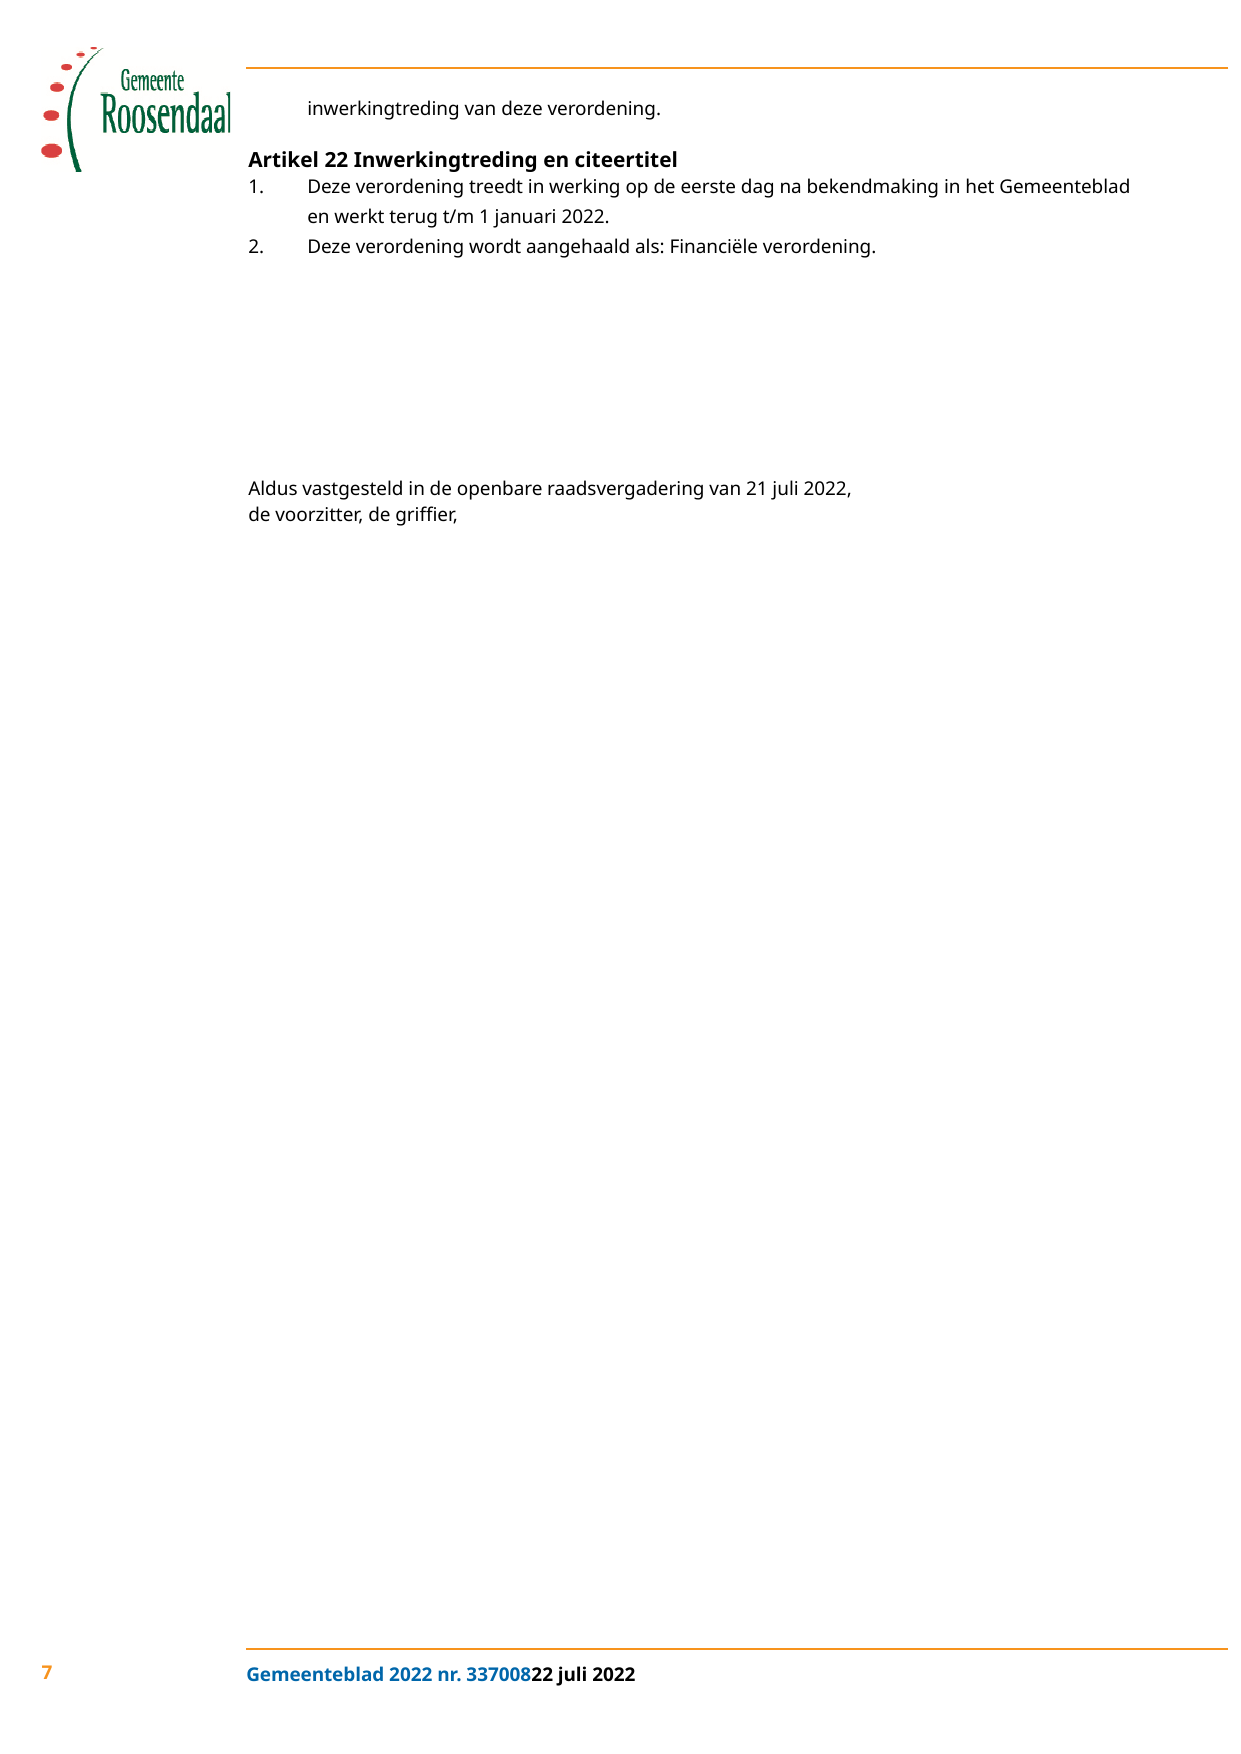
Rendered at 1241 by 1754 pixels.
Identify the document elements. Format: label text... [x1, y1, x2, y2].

text Artikel 22 Inwerkingtreding en citeertitel [248, 145, 1152, 174]
list Deze verordening treedt in werking op de eerste dag na bekendmaking in het Gemeenteblad en werkt terug t/m 1 januari 2022. [248, 174, 1152, 229]
list Deze verordening wordt aangehaald als: Financiële verordening. [248, 233, 1152, 258]
text Aldus vastgesteld in de openbare raadsvergadering van 21 juli 2022, [248, 476, 1152, 501]
picture [41, 47, 231, 172]
list inwerkingtreding van deze verordening. [248, 95, 1152, 121]
text de voorzitter, de griffier, [248, 501, 1152, 527]
